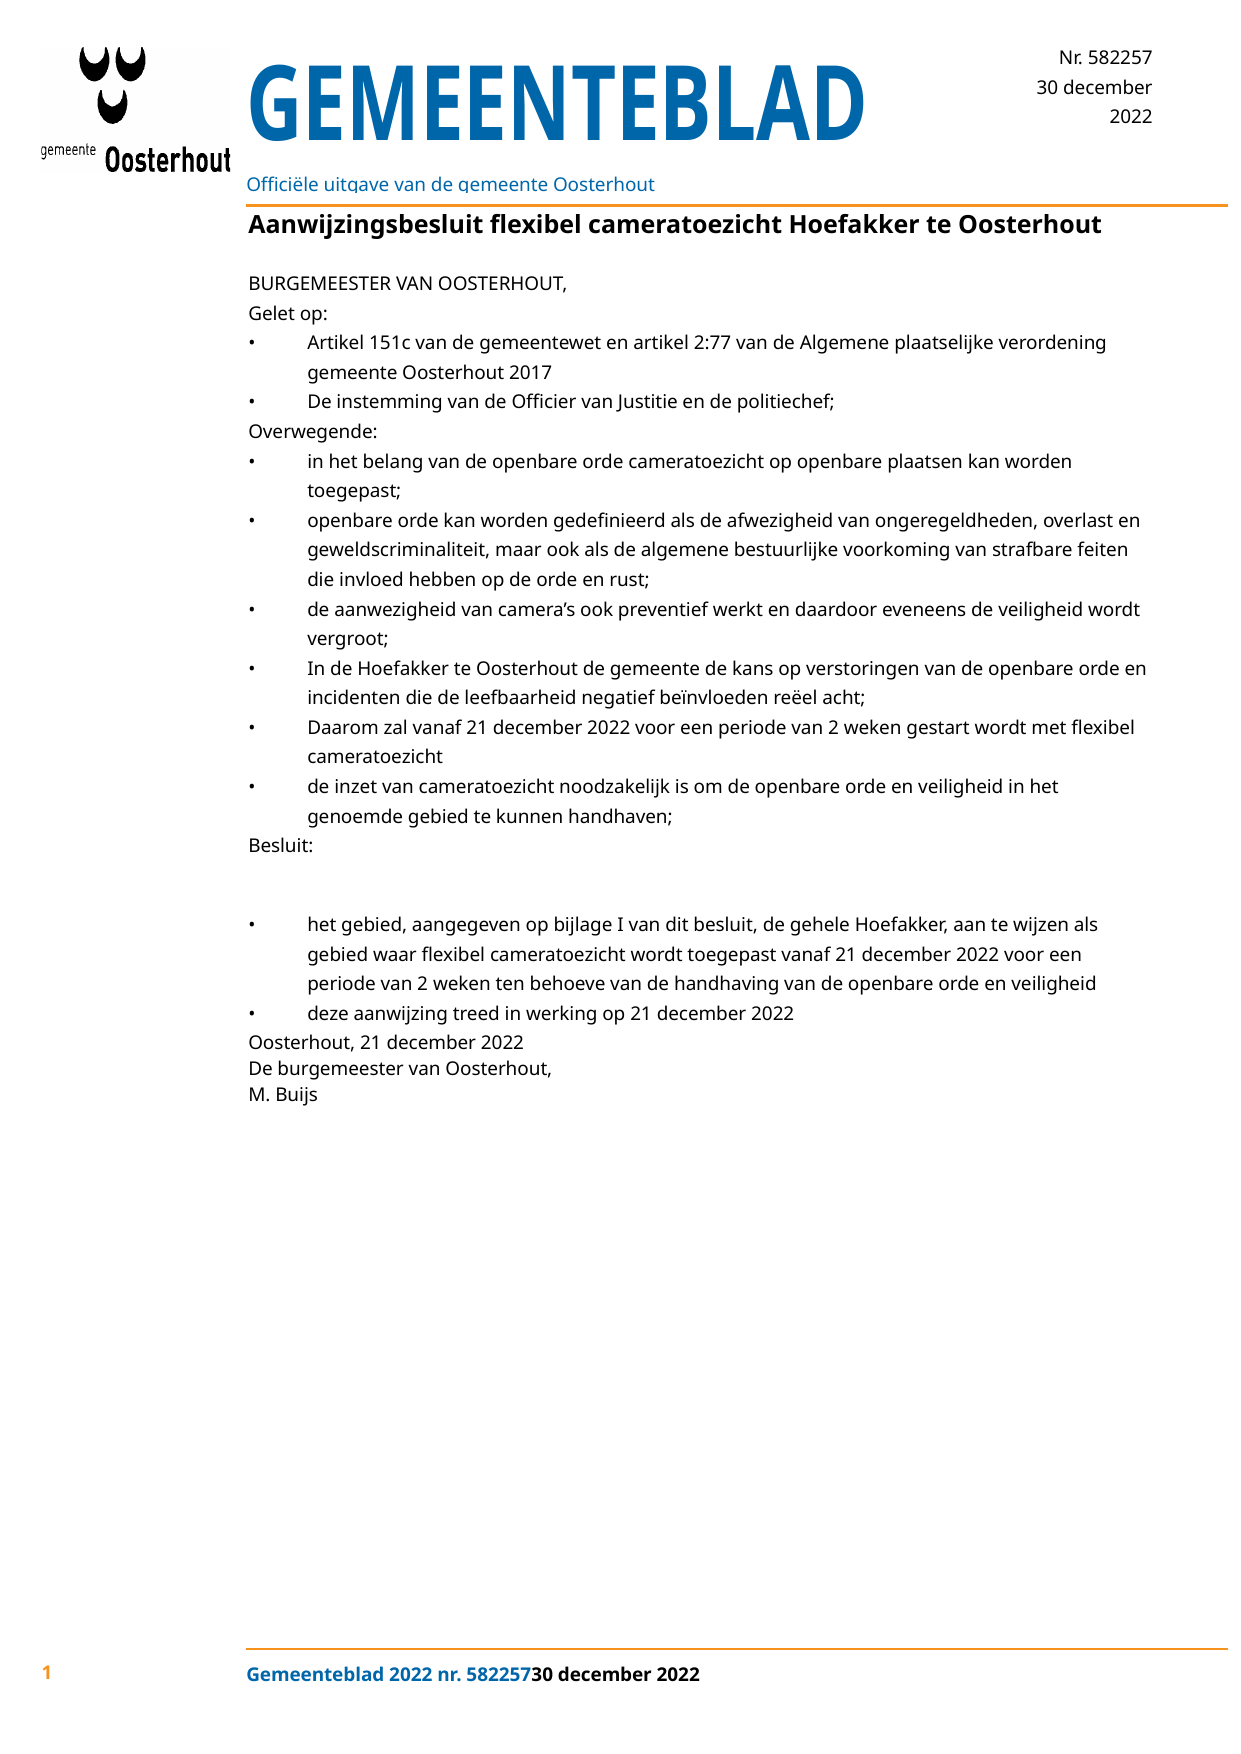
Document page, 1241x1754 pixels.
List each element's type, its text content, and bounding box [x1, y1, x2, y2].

list in het belang van de openbare orde cameratoezicht op openbare plaatsen kan worden toegepast; [248, 448, 1152, 503]
text De burgemeester van Oosterhout, [248, 1055, 1152, 1081]
list Daarom zal vanaf 21 december 2022 voor een periode van 2 weken gestart wordt met flexibel cameratoezicht [248, 714, 1152, 769]
text M. Buijs [248, 1081, 1152, 1107]
text Aanwijzingsbesluit flexibel cameratoezicht Hoefakker te Oosterhout [248, 207, 1152, 241]
list de aanwezigheid van camera’s ook preventief werkt en daardoor eveneens de veiligheid wordt vergroot; [248, 596, 1152, 651]
list In de Hoefakker te Oosterhout de gemeente de kans op verstoringen van de openbare orde en incidenten die de leefbaarheid negatief beïnvloeden reëel acht; [248, 655, 1152, 710]
list Artikel 151c van de gemeentewet en artikel 2:77 van de Algemene plaatselijke verordening gemeente Oosterhout 2017 [248, 329, 1152, 385]
list deze aanwijzing treed in werking op 21 december 2022 [248, 1000, 1152, 1026]
list openbare orde kan worden gedefinieerd als de afwezigheid van ongeregeldheden, overlast en geweldscriminaliteit, maar ook als de algemene bestuurlijke voorkoming van strafbare feiten die invloed hebben op de orde en rust; [248, 507, 1152, 592]
text Gelet op: [248, 300, 1152, 326]
text Oosterhout, 21 december 2022 [248, 1029, 1152, 1055]
text Overwegende: [248, 418, 1152, 444]
list het gebied, aangegeven op bijlage I van dit besluit, de gehele Hoefakker, aan te wijzen als gebied waar flexibel cameratoezicht wordt toegepast vanaf 21 december 2022 voor een periode van 2 weken ten behoeve van de handhaving van de openbare orde en veiligheid [248, 911, 1152, 996]
text BURGEMEESTER VAN OOSTERHOUT, [248, 270, 1152, 296]
list de inzet van cameratoezicht noodzakelijk is om de openbare orde en veiligheid in het genoemde gebied te kunnen handhaven; [248, 773, 1152, 828]
text Besluit: [248, 832, 1152, 858]
picture [41, 47, 231, 172]
list De instemming van de Officier van Justitie en de politiechef; [248, 389, 1152, 414]
